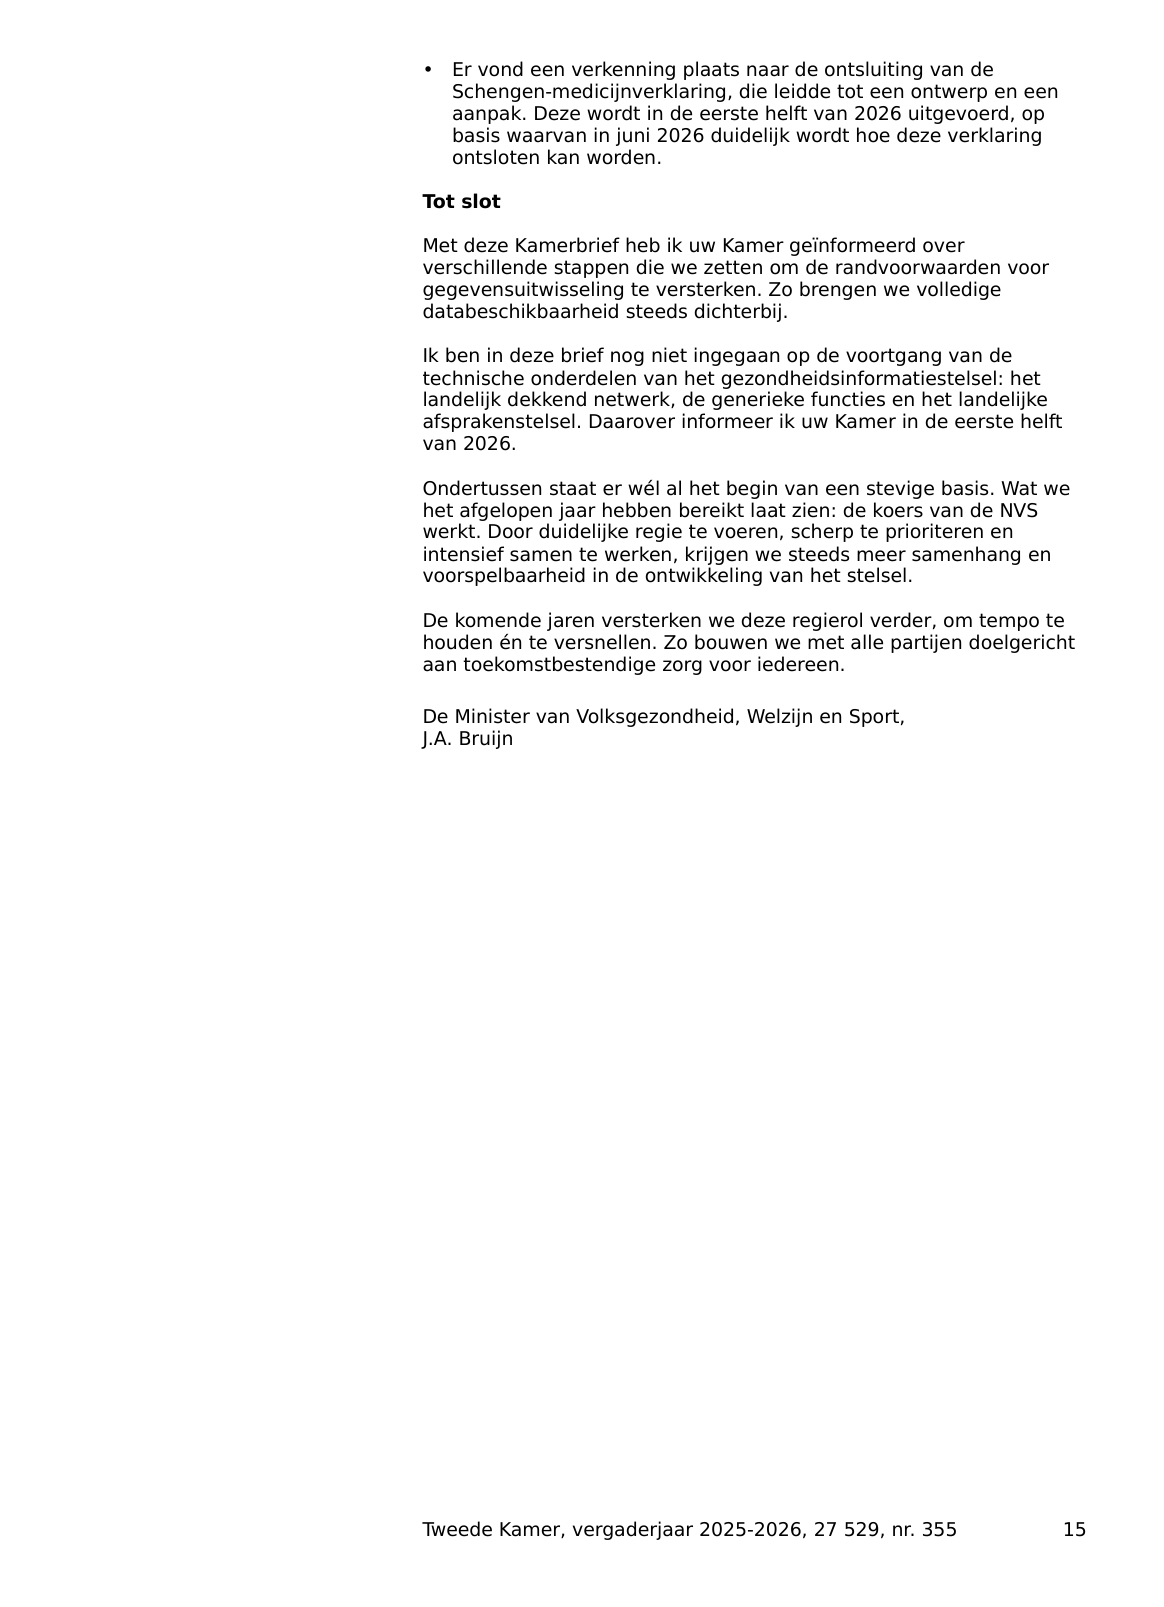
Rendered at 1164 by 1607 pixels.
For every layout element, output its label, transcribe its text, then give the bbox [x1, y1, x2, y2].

text Met deze Kamerbrief heb ik uw Kamer geïnformeerd over verschillende stappen die we zetten om de randvoorwaarden voor gegevensuitwisseling te versterken. Zo brengen we volledige databeschikbaarheid steeds dichterbij. [422, 235, 1087, 323]
subtitle Tot slot [422, 191, 1087, 213]
text De Minister van Volksgezondheid, Welzijn en Sport, J.A. Bruijn [422, 706, 1087, 749]
text De komende jaren versterken we deze regierol verder, om tempo te houden én te versnellen. Zo bouwen we met alle partijen doelgericht aan toekomstbestendige zorg voor iedereen. [422, 609, 1087, 676]
text • Er vond een verkenning plaats naar de ontsluiting van de Schengen-medicijnverklaring, die leidde tot een ontwerp en een aanpak. Deze wordt in de eerste helft van 2026 uitgevoerd, op basis waarvan in juni 2026 duidelijk wordt hoe deze verklaring ontsloten kan worden. [422, 59, 1087, 169]
text Ondertussen staat er wél al het begin van een stevige basis. Wat we het afgelopen jaar hebben bereikt laat zien: de koers van de NVS werkt. Door duidelijke regie te voeren, scherp te prioriteren en intensief samen te werken, krijgen we steeds meer samenhang en voorspelbaarheid in de ontwikkeling van het stelsel. [422, 477, 1087, 587]
text Ik ben in deze brief nog niet ingegaan op de voortgang van de technische onderdelen van het gezondheidsinformatiestelsel: het landelijk dekkend netwerk, de generieke functies en het landelijke afsprakenstelsel. Daarover informeer ik uw Kamer in de eerste helft van 2026. [422, 345, 1087, 455]
